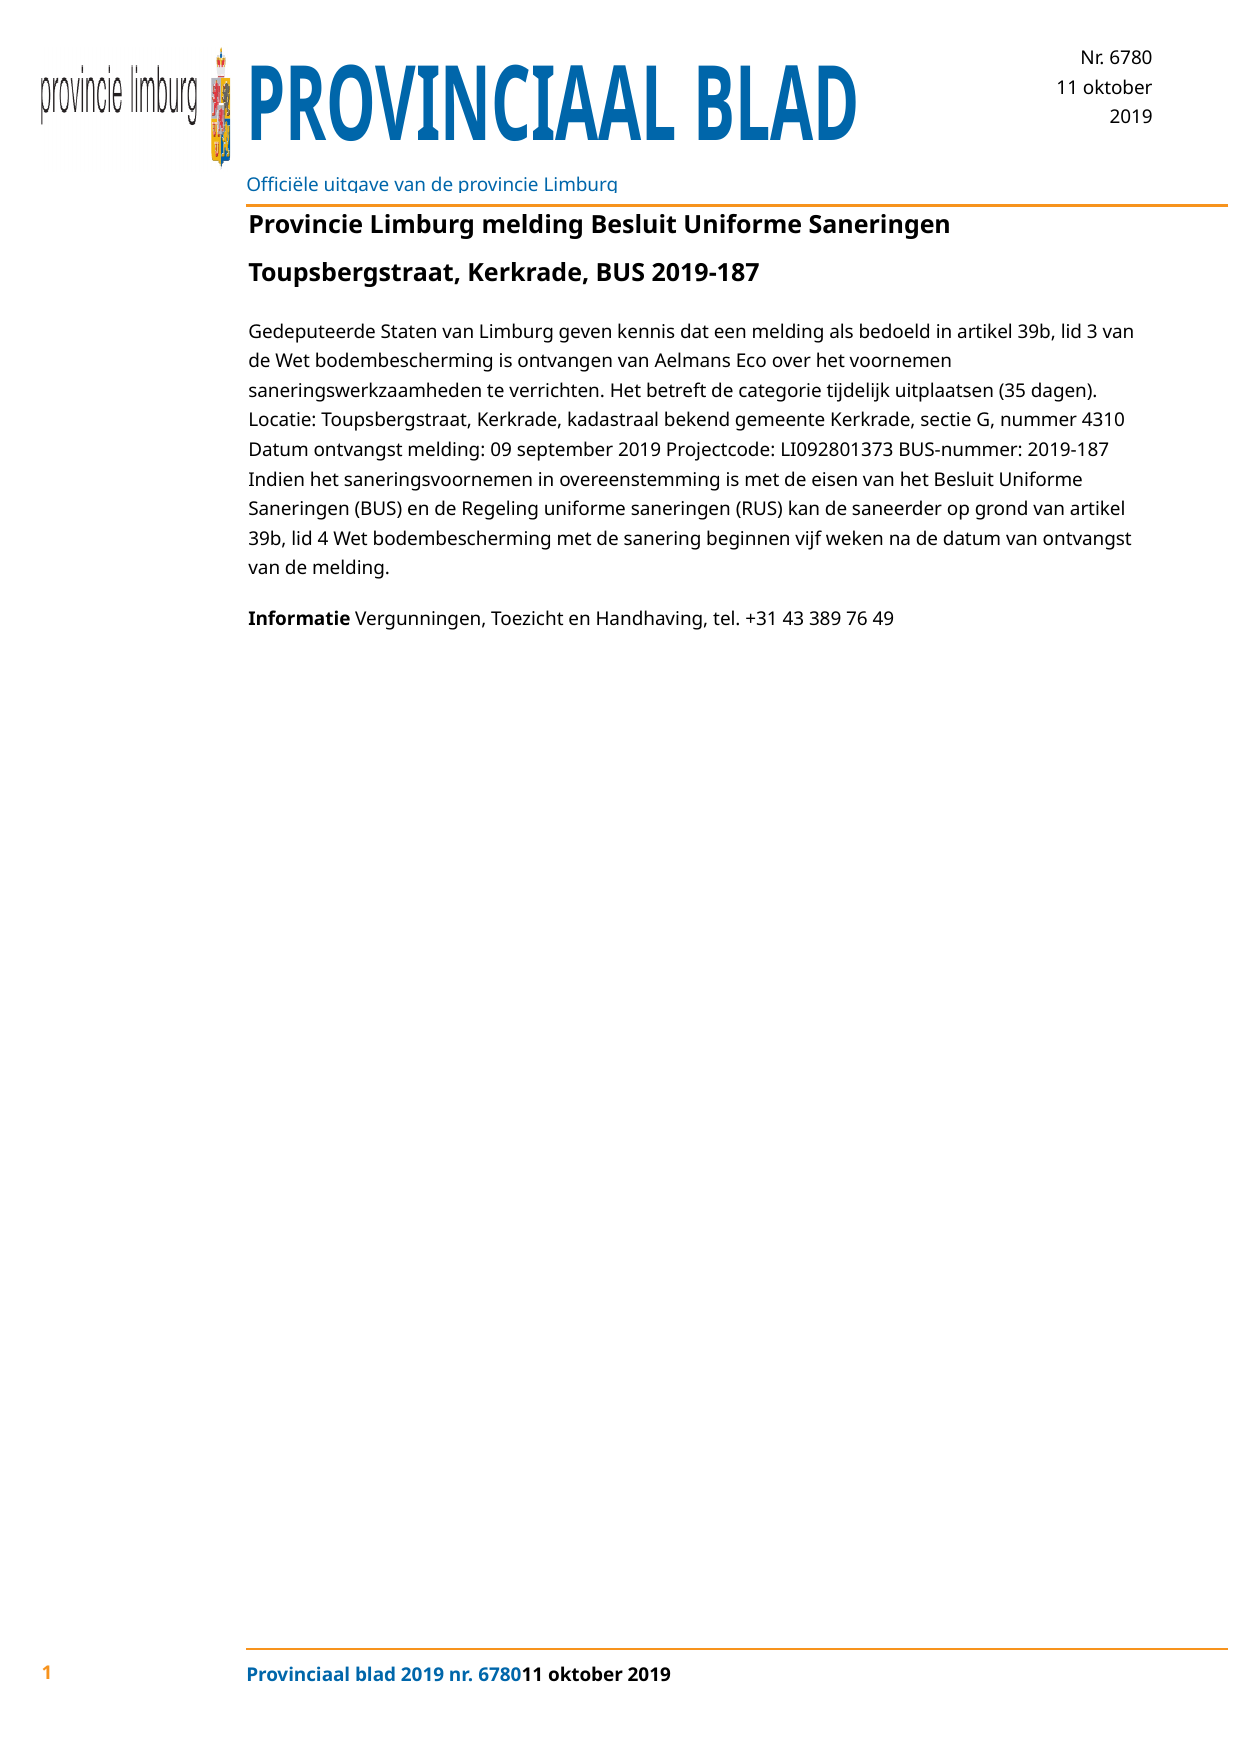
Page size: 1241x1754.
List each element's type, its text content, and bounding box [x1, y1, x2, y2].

text Informatie Vergunningen, Toezicht en Handhaving, tel. +31 43 389 76 49 [248, 605, 1152, 631]
picture [41, 47, 231, 172]
text Provincie Limburg melding Besluit Uniforme Saneringen Toupsbergstraat, Kerkrade, BUS 2019-187 [248, 207, 1152, 288]
text Gedeputeerde Staten van Limburg geven kennis dat een melding als bedoeld in artikel 39b, lid 3 van de Wet bodembescherming is ontvangen van Aelmans Eco over het voornemen saneringswerkzaamheden te verrichten. Het betreft de categorie tijdelijk uitplaatsen (35 dagen). Locatie: Toupsbergstraat, Kerkrade, kadastraal bekend gemeente Kerkrade, sectie G, nummer 4310 Datum ontvangst melding: 09 september 2019 Projectcode: LI092801373 BUS-nummer: 2019-187 Indien het saneringsvoornemen in overeenstemming is met de eisen van het Besluit Uniforme Saneringen (BUS) en de Regeling uniforme saneringen (RUS) kan de saneerder op grond van artikel 39b, lid 4 Wet bodembescherming met de sanering beginnen vijf weken na de datum van ontvangst van de melding. [248, 318, 1152, 580]
